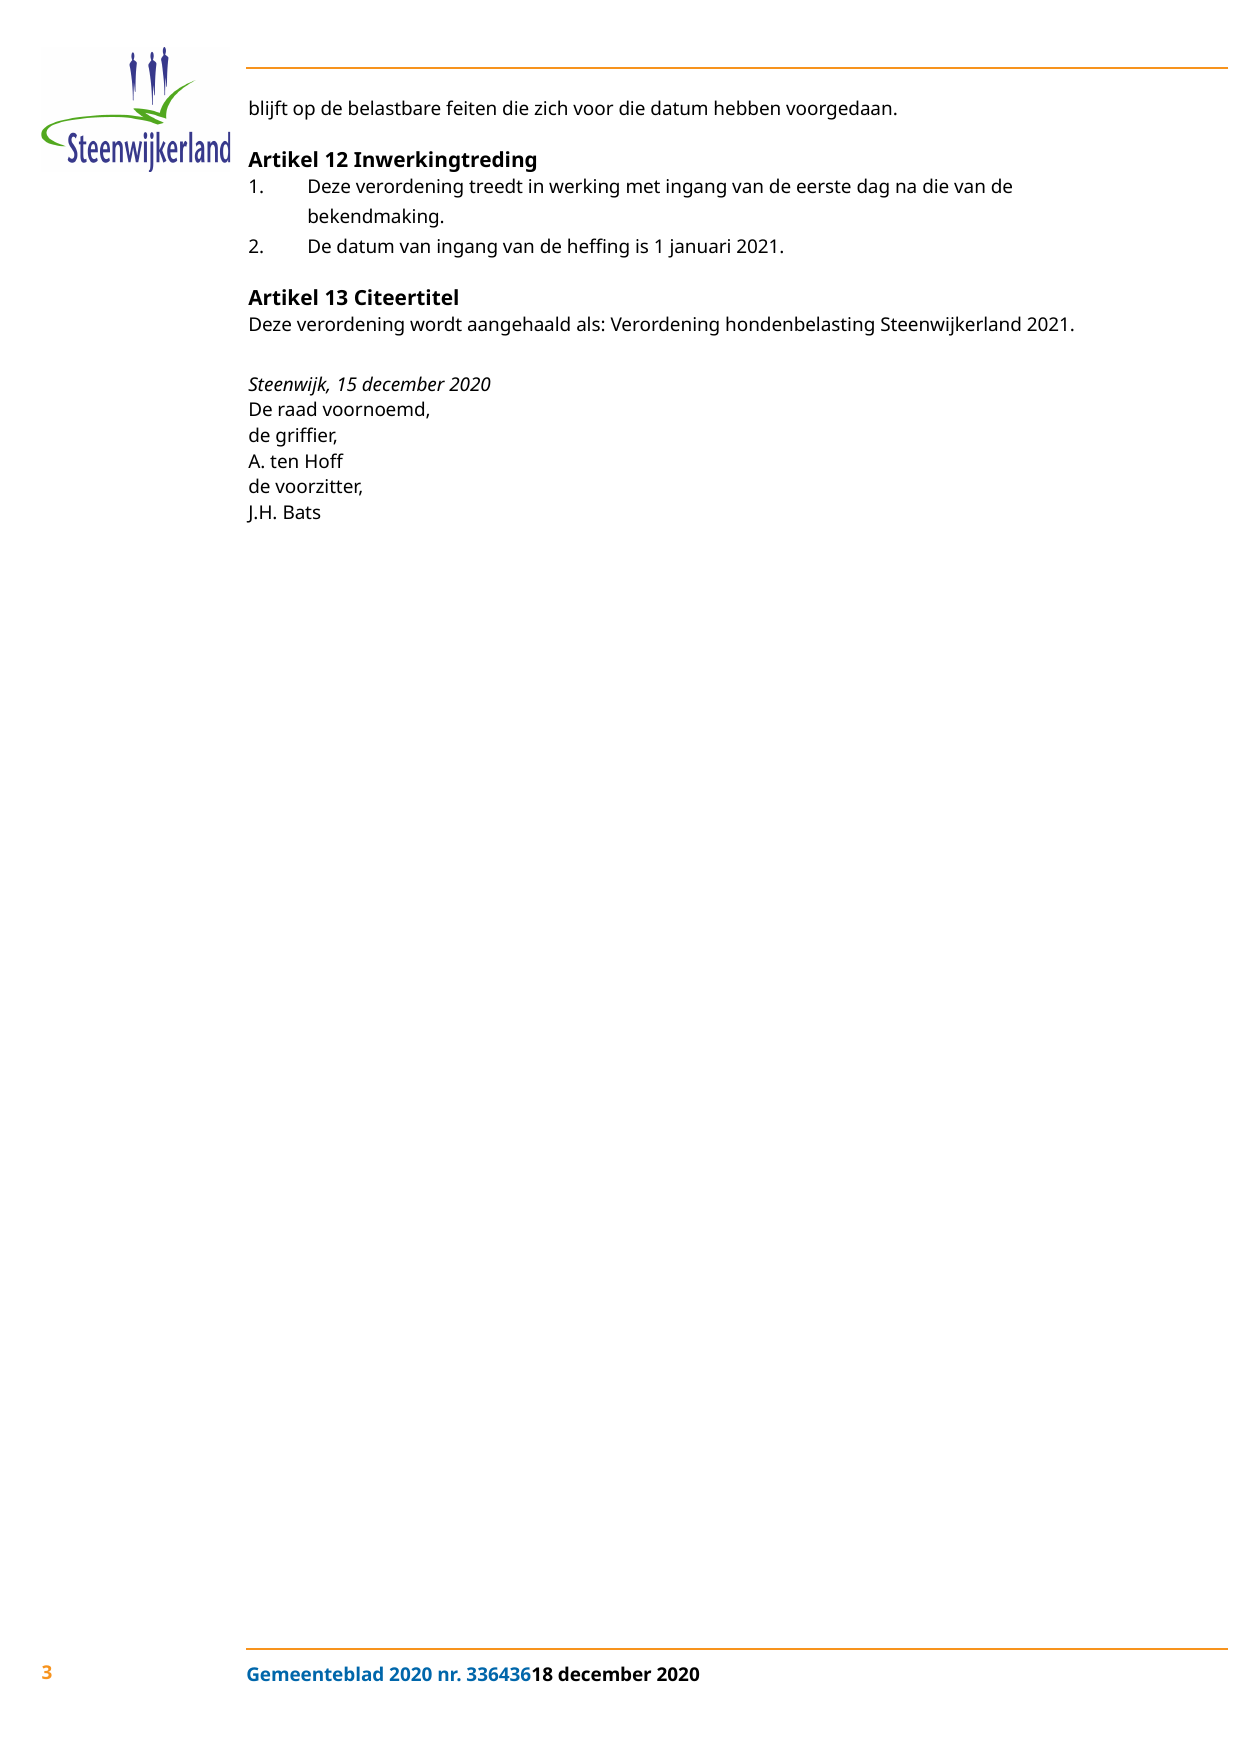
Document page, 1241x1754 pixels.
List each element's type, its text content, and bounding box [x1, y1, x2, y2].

list Deze verordening treedt in werking met ingang van de eerste dag na die van de bekendmaking. [248, 174, 1152, 229]
text De raad voornoemd, [248, 397, 1152, 422]
text de voorzitter, [248, 474, 1152, 499]
text Artikel 12 Inwerkingtreding [248, 145, 1152, 174]
list De datum van ingang van de heffing is 1 januari 2021. [248, 233, 1152, 258]
text Artikel 13 Citeertitel [248, 283, 1152, 312]
text blijft op de belastbare feiten die zich voor die datum hebben voorgedaan. [248, 95, 1152, 121]
text A. ten Hoff [248, 448, 1152, 474]
picture [41, 47, 231, 172]
text Steenwijk, 15 december 2020 [248, 371, 1152, 397]
text Deze verordening wordt aangehaald als: Verordening hondenbelasting Steenwijkerland 2021. [248, 312, 1152, 337]
text J.H. Bats [248, 499, 1152, 525]
text de griffier, [248, 422, 1152, 448]
